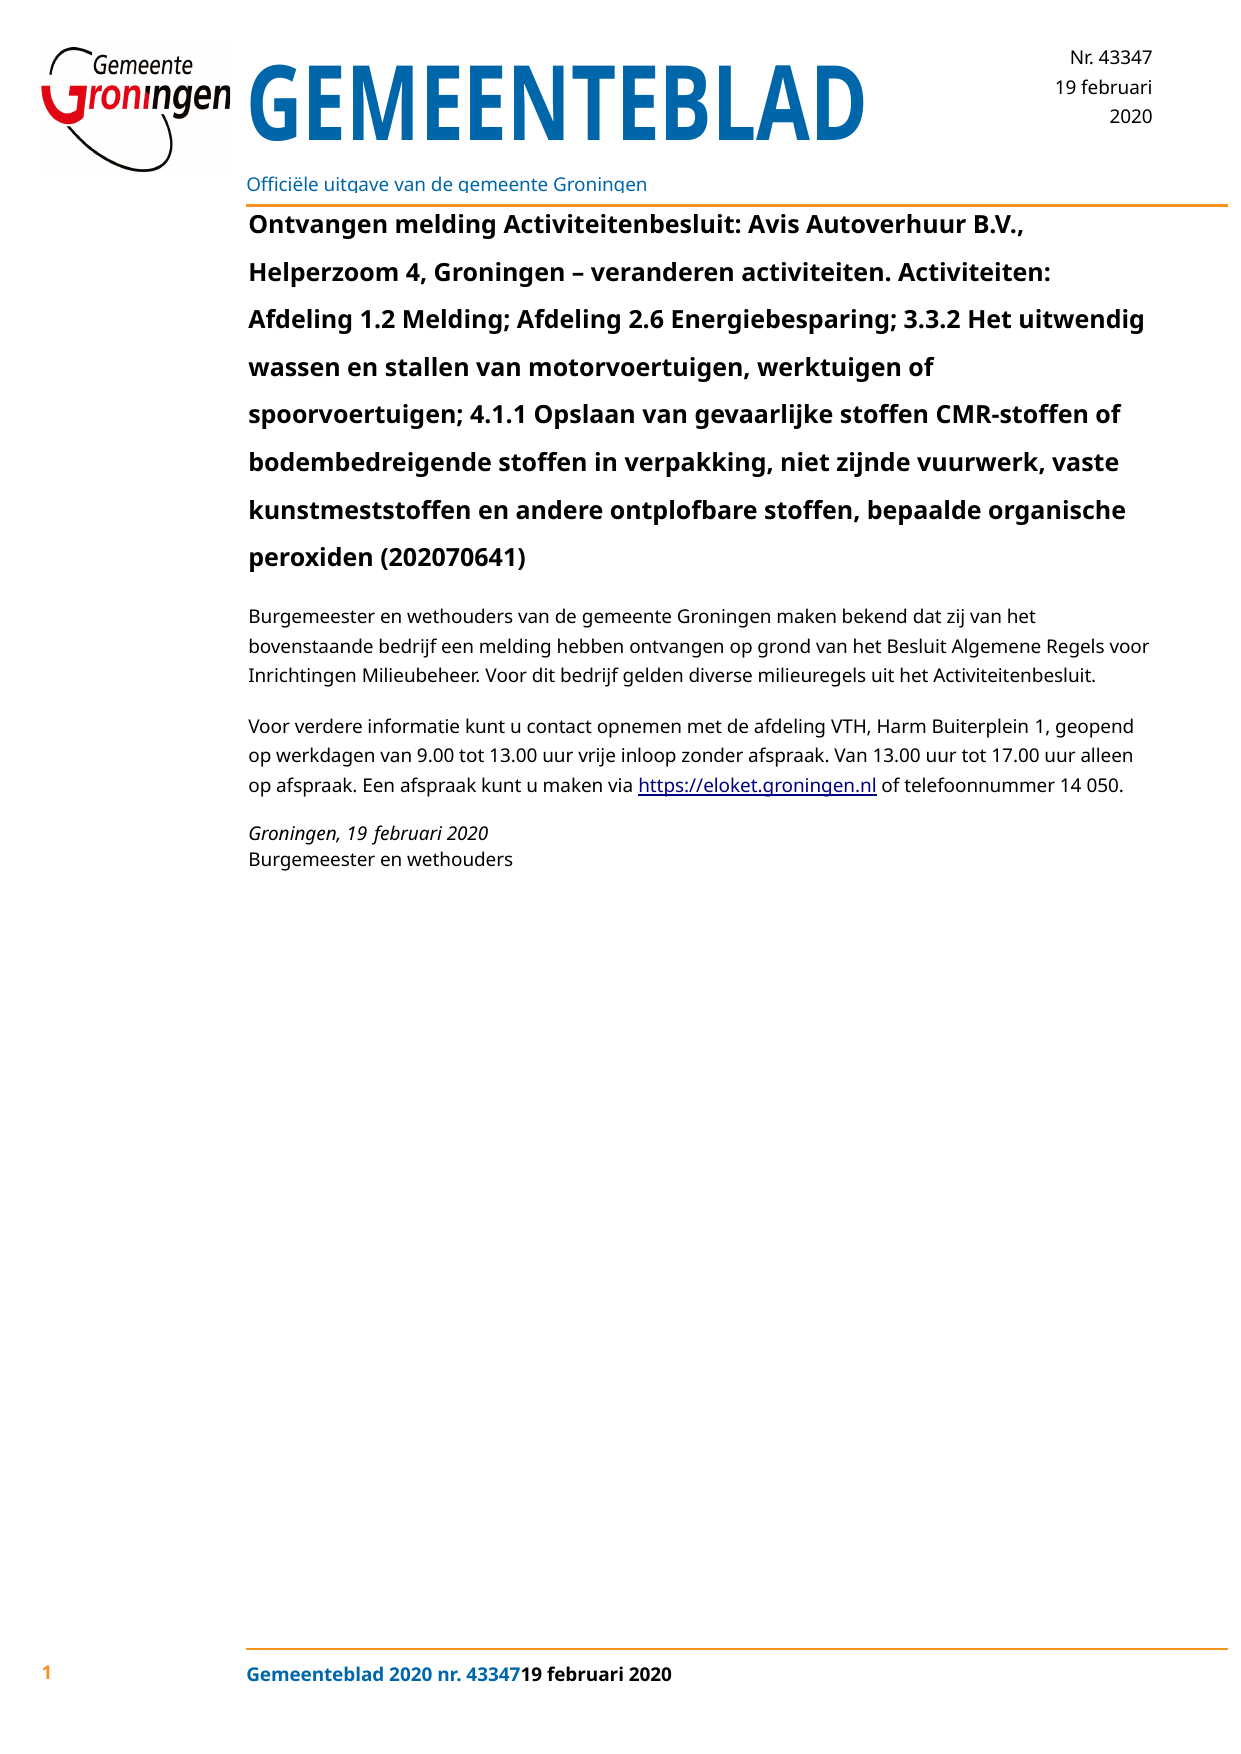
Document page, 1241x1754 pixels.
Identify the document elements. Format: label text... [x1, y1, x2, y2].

text Burgemeester en wethouders [248, 846, 1152, 872]
text Groningen, 19 februari 2020 [248, 820, 1152, 846]
text Burgemeester en wethouders van de gemeente Groningen maken bekend dat zij van het bovenstaande bedrijf een melding hebben ontvangen op grond van het Besluit Algemene Regels voor Inrichtingen Milieubeheer. Voor dit bedrijf gelden diverse milieuregels uit het Activiteitenbesluit. [248, 603, 1152, 688]
text Ontvangen melding Activiteitenbesluit: Avis Autoverhuur B.V., Helperzoom 4, Groningen – veranderen activiteiten. Activiteiten: Afdeling 1.2 Melding; Afdeling 2.6 Energiebesparing; 3.3.2 Het uitwendig wassen en stallen van motorvoertuigen, werktuigen of spoorvoertuigen; 4.1.1 Opslaan van gevaarlijke stoffen CMR-stoffen of bodembedreigende stoffen in verpakking, niet zijnde vuurwerk, vaste kunstmeststoffen en andere ontplofbare stoffen, bepaalde organische peroxiden (202070641) [248, 207, 1152, 574]
picture [41, 47, 231, 172]
text Voor verdere informatie kunt u contact opnemen met de afdeling VTH, Harm Buiterplein 1, geopend op werkdagen van 9.00 tot 13.00 uur vrije inloop zonder afspraak. Van 13.00 uur tot 17.00 uur alleen op afspraak. Een afspraak kunt u maken via https://eloket.groningen.nl of telefoonnummer 14 050. [248, 713, 1152, 798]
